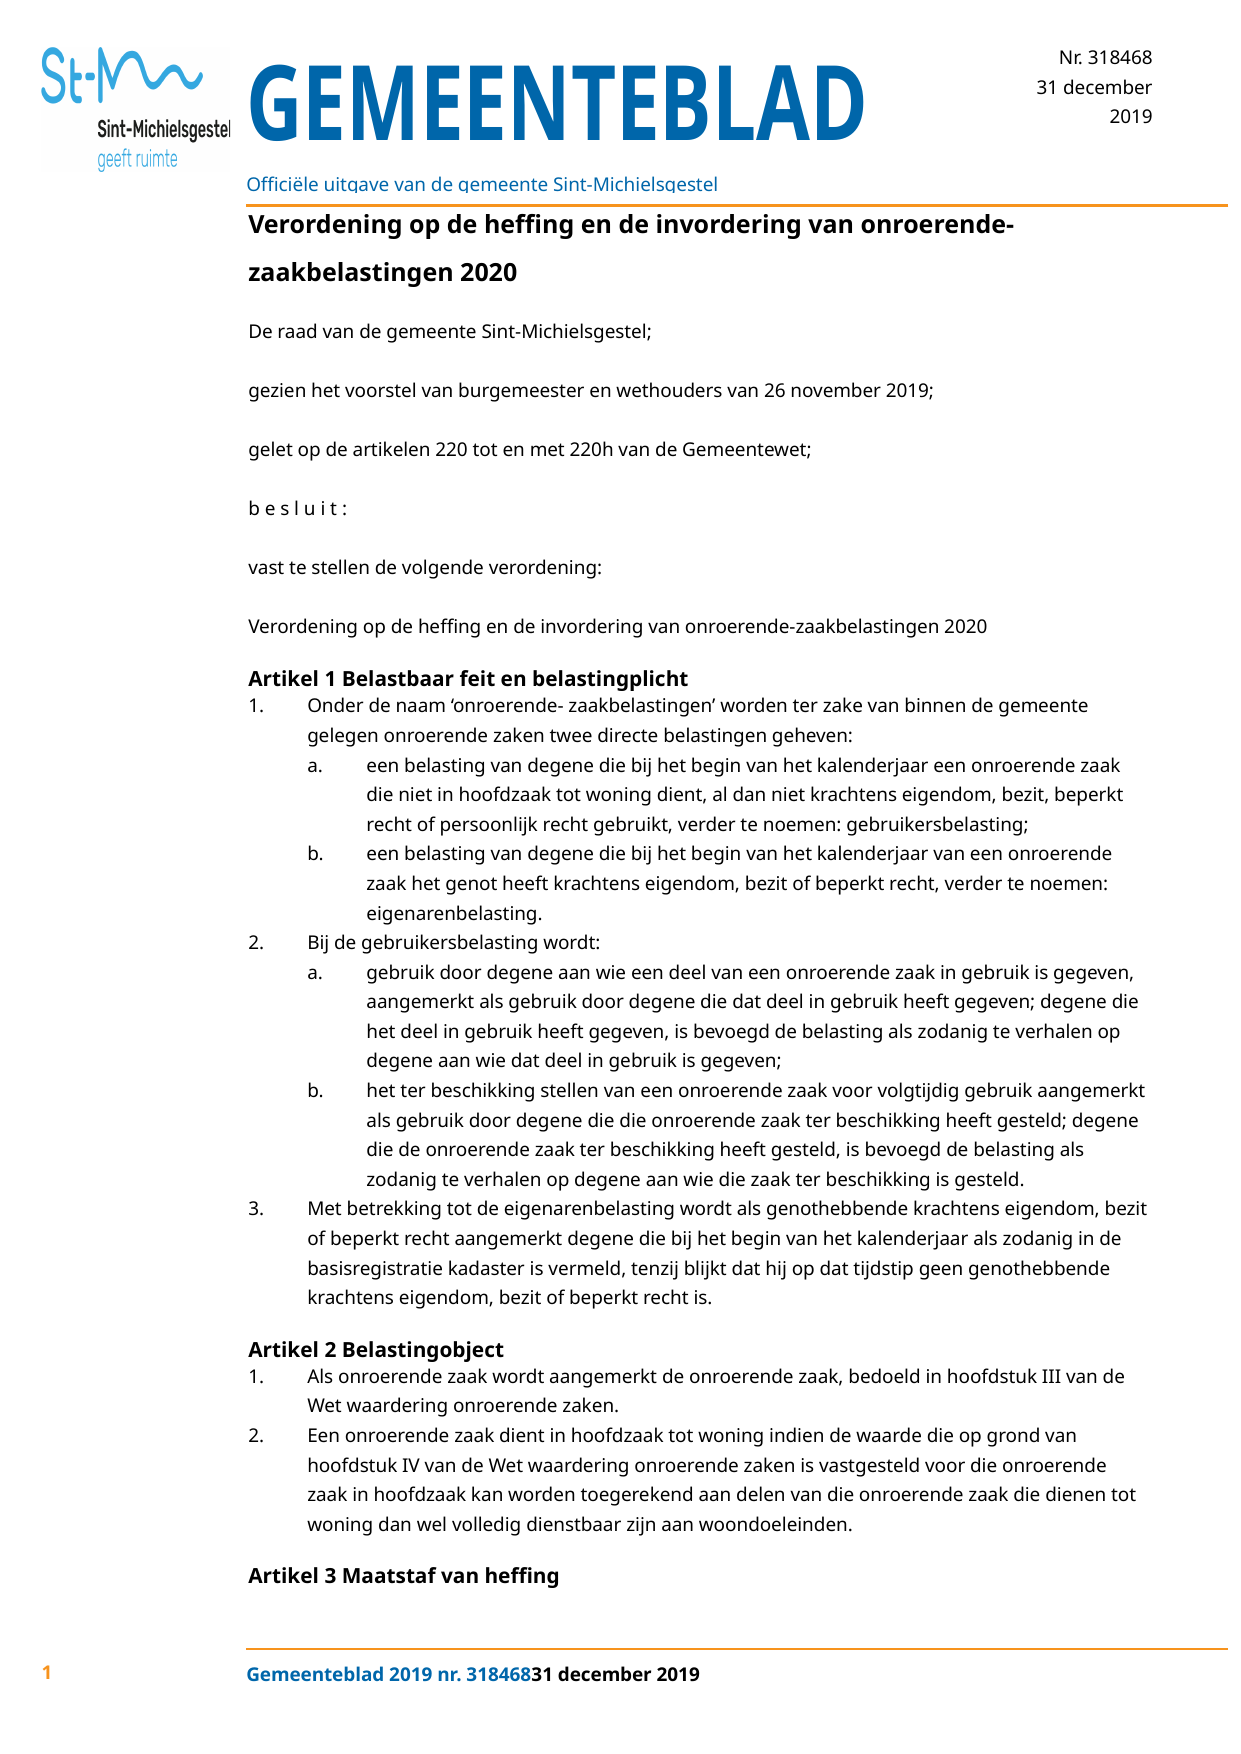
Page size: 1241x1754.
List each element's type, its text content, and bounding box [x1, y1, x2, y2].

list Een onroerende zaak dient in hoofdzaak tot woning indien de waarde die op grond van hoofdstuk IV van de Wet waardering onroerende zaken is vastgesteld voor die onroerende zaak in hoofdzaak kan worden toegerekend aan delen van die onroerende zaak die dienen tot woning dan wel volledig dienstbaar zijn aan woondoeleinden. [248, 1422, 1152, 1537]
picture [41, 47, 231, 172]
list gebruik door degene aan wie een deel van een onroerende zaak in gebruik is gegeven, aangemerkt als gebruik door degene die dat deel in gebruik heeft gegeven; degene die het deel in gebruik heeft gegeven, is bevoegd de belasting als zodanig te verhalen op degene aan wie dat deel in gebruik is gegeven; [307, 959, 1152, 1073]
text De raad van de gemeente Sint-Michielsgestel; [248, 318, 1152, 344]
text Artikel 1 Belastbaar feit en belastingplicht [248, 664, 1152, 693]
text b e s l u i t : [248, 495, 1152, 521]
list het ter beschikking stellen van een onroerende zaak voor volgtijdig gebruik aangemerkt als gebruik door degene die die onroerende zaak ter beschikking heeft gesteld; degene die de onroerende zaak ter beschikking heeft gesteld, is bevoegd de belasting als zodanig te verhalen op degene aan wie die zaak ter beschikking is gesteld. [307, 1077, 1152, 1192]
text vast te stellen de volgende verordening: [248, 554, 1152, 580]
text Verordening op de heffing en de invordering van onroerende-zaakbelastingen 2020 [248, 614, 1152, 639]
list een belasting van degene die bij het begin van het kalenderjaar van een onroerende zaak het genot heeft krachtens eigendom, bezit of beperkt recht, verder te noemen: eigenarenbelasting. [307, 841, 1152, 925]
text gelet op de artikelen 220 tot en met 220h van de Gemeentewet; [248, 436, 1152, 462]
text gezien het voorstel van burgemeester en wethouders van 26 november 2019; [248, 377, 1152, 403]
list Onder de naam ‘onroerende- zaakbelastingen’ worden ter zake van binnen de gemeente gelegen onroerende zaken twee directe belastingen geheven: [248, 693, 1152, 748]
text Artikel 2 Belastingobject [248, 1335, 1152, 1363]
text Artikel 3 Maatstaf van heffing [248, 1561, 1152, 1590]
list Met betrekking tot de eigenarenbelasting wordt als genothebbende krachtens eigendom, bezit of beperkt recht aangemerkt degene die bij het begin van het kalenderjaar als zodanig in de basisregistratie kadaster is vermeld, tenzij blijkt dat hij op dat tijdstip geen genothebbende krachtens eigendom, bezit of beperkt recht is. [248, 1196, 1152, 1310]
list een belasting van degene die bij het begin van het kalenderjaar een onroerende zaak die niet in hoofdzaak tot woning dient, al dan niet krachtens eigendom, bezit, beperkt recht of persoonlijk recht gebruikt, verder te noemen: gebruikersbelasting; [307, 752, 1152, 837]
list Bij de gebruikersbelasting wordt: [248, 929, 1152, 955]
text Verordening op de heffing en de invordering van onroerende-zaakbelastingen 2020 [248, 207, 1152, 288]
list Als onroerende zaak wordt aangemerkt de onroerende zaak, bedoeld in hoofdstuk III van de Wet waardering onroerende zaken. [248, 1363, 1152, 1418]
